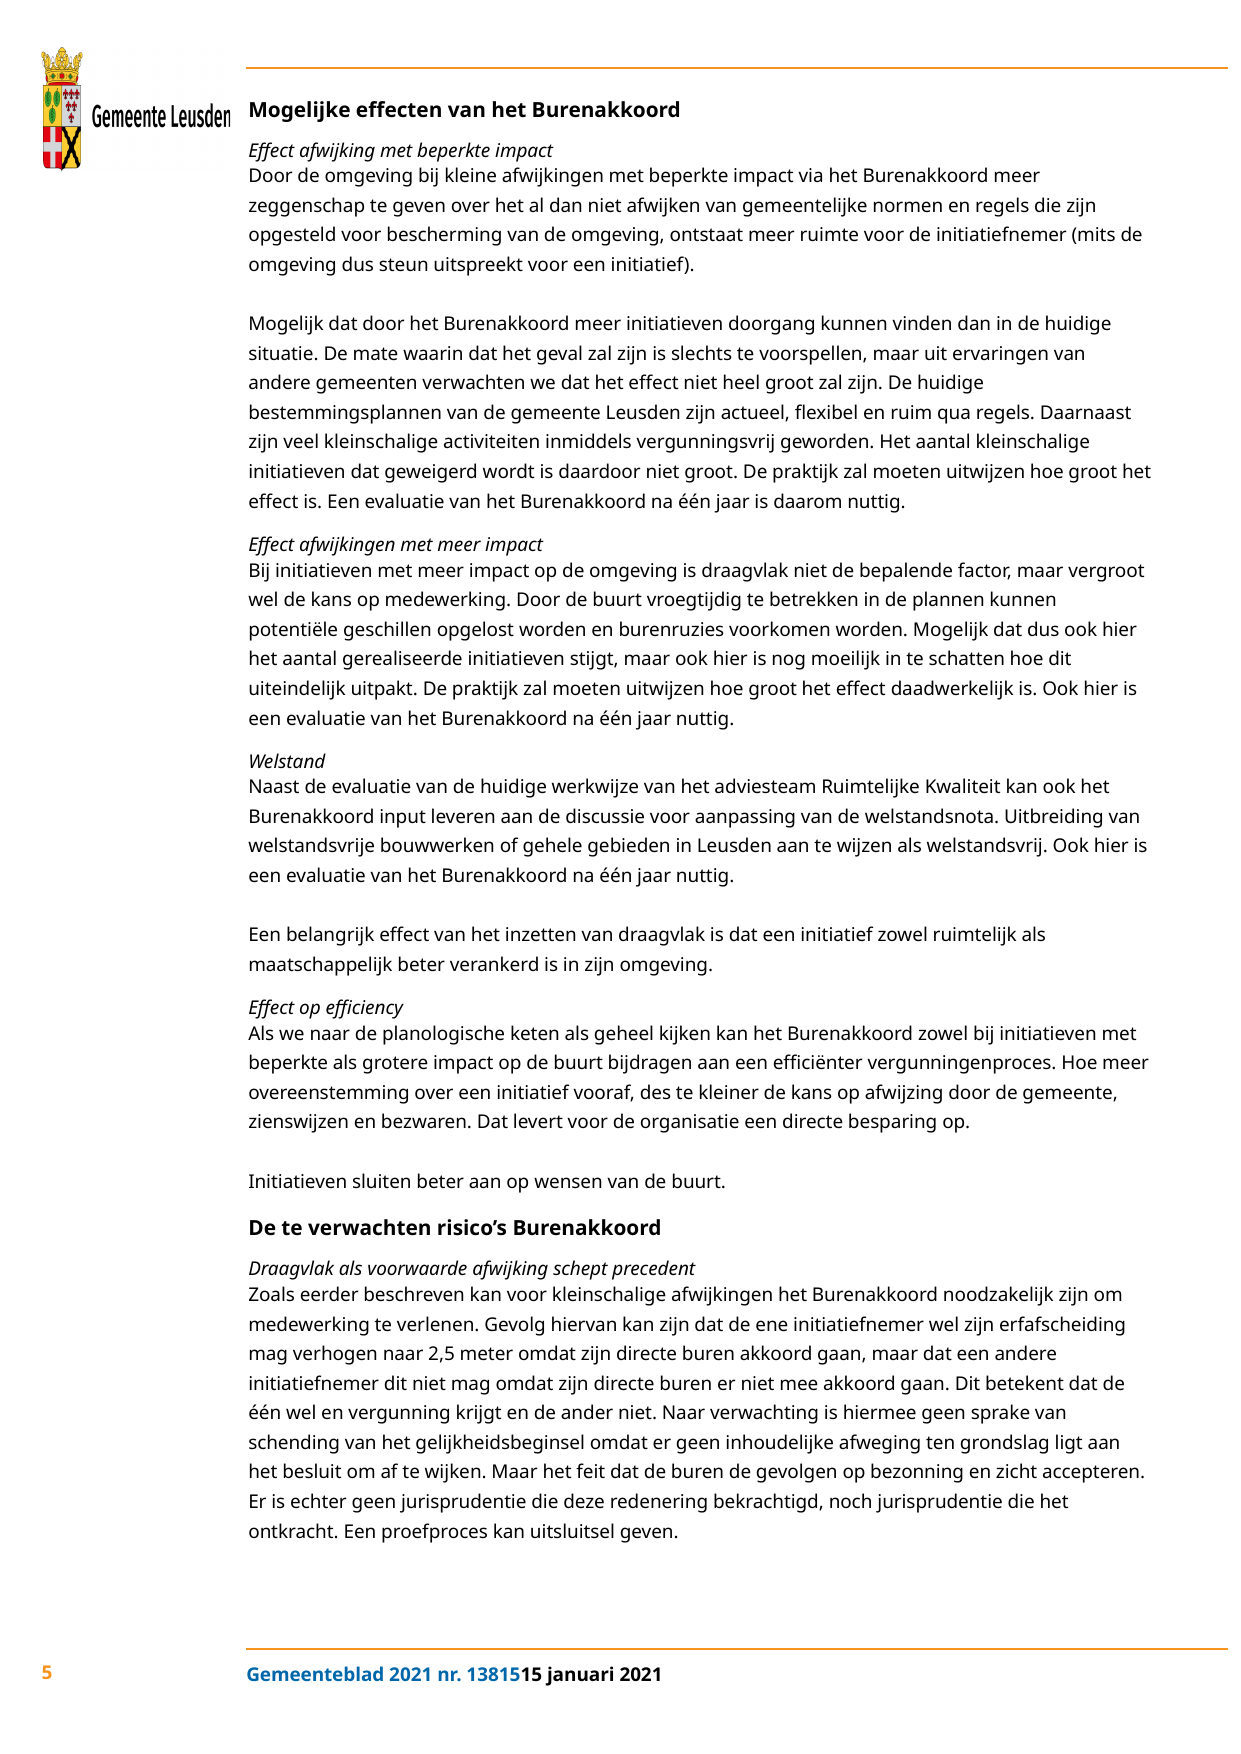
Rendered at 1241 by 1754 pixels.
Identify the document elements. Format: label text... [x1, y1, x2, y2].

text Bij initiatieven met meer impact op de omgeving is draagvlak niet de bepalende factor, maar vergroot wel de kans op medewerking. Door de buurt vroegtijdig te betrekken in de plannen kunnen potentiële geschillen opgelost worden en burenruzies voorkomen worden. Mogelijk dat dus ook hier het aantal gerealiseerde initiatieven stijgt, maar ook hier is nog moeilijk in te schatten hoe dit uiteindelijk uitpakt. De praktijk zal moeten uitwijzen hoe groot het effect daadwerkelijk is. Ook hier is een evaluatie van het Burenakkoord na één jaar nuttig. [248, 557, 1152, 730]
text Initiatieven sluiten beter aan op wensen van de buurt. [248, 1168, 1152, 1193]
text Mogelijke effecten van het Burenakkoord [248, 95, 1152, 123]
text De te verwachten risico’s Burenakkoord [248, 1213, 1152, 1242]
text Door de omgeving bij kleine afwijkingen met beperkte impact via het Burenakkoord meer zeggenschap te geven over het al dan niet afwijken van gemeentelijke normen en regels die zijn opgesteld voor bescherming van de omgeving, ontstaat meer ruimte voor de initiatiefnemer (mits de omgeving dus steun uitspreekt voor een initiatief). [248, 162, 1152, 277]
text Effect afwijkingen met meer impact [248, 531, 1152, 557]
text Draagvlak als voorwaarde afwijking schept precedent [248, 1255, 1152, 1281]
text Mogelijk dat door het Burenakkoord meer initiatieven doorgang kunnen vinden dan in de huidige situatie. De mate waarin dat het geval zal zijn is slechts te voorspellen, maar uit ervaringen van andere gemeenten verwachten we dat het effect niet heel groot zal zijn. De huidige bestemmingsplannen van de gemeente Leusden zijn actueel, flexibel en ruim qua regels. Daarnaast zijn veel kleinschalige activiteiten inmiddels vergunningsvrij geworden. Het aantal kleinschalige initiatieven dat geweigerd wordt is daardoor niet groot. De praktijk zal moeten uitwijzen hoe groot het effect is. Een evaluatie van het Burenakkoord na één jaar is daarom nuttig. [248, 310, 1152, 514]
text Effect afwijking met beperkte impact [248, 137, 1152, 162]
text Welstand [248, 748, 1152, 773]
text Een belangrijk effect van het inzetten van draagvlak is dat een initiatief zowel ruimtelijk als maatschappelijk beter verankerd is in zijn omgeving. [248, 921, 1152, 977]
text Als we naar de planologische keten als geheel kijken kan het Burenakkoord zowel bij initiatieven met beperkte als grotere impact op de buurt bijdragen aan een efficiënter vergunningenproces. Hoe meer overeenstemming over een initiatief vooraf, des te kleiner de kans op afwijzing door de gemeente, zienswijzen en bezwaren. Dat levert voor de organisatie een directe besparing op. [248, 1020, 1152, 1134]
text Zoals eerder beschreven kan voor kleinschalige afwijkingen het Burenakkoord noodzakelijk zijn om medewerking te verlenen. Gevolg hiervan kan zijn dat de ene initiatiefnemer wel zijn erfafscheiding mag verhogen naar 2,5 meter omdat zijn directe buren akkoord gaan, maar dat een andere initiatiefnemer dit niet mag omdat zijn directe buren er niet mee akkoord gaan. Dit betekent dat de één wel en vergunning krijgt en de ander niet. Naar verwachting is hiermee geen sprake van schending van het gelijkheidsbeginsel omdat er geen inhoudelijke afweging ten grondslag ligt aan het besluit om af te wijken. Maar het feit dat de buren de gevolgen op bezonning en zicht accepteren. Er is echter geen jurisprudentie die deze redenering bekrachtigd, noch jurisprudentie die het ontkracht. Een proefproces kan uitsluitsel geven. [248, 1281, 1152, 1543]
text Effect op efficiency [248, 994, 1152, 1020]
picture [41, 47, 231, 172]
text Naast de evaluatie van de huidige werkwijze van het adviesteam Ruimtelijke Kwaliteit kan ook het Burenakkoord input leveren aan de discussie voor aanpassing van de welstandsnota. Uitbreiding van welstandsvrije bouwwerken of gehele gebieden in Leusden aan te wijzen als welstandsvrij. Ook hier is een evaluatie van het Burenakkoord na één jaar nuttig. [248, 773, 1152, 888]
